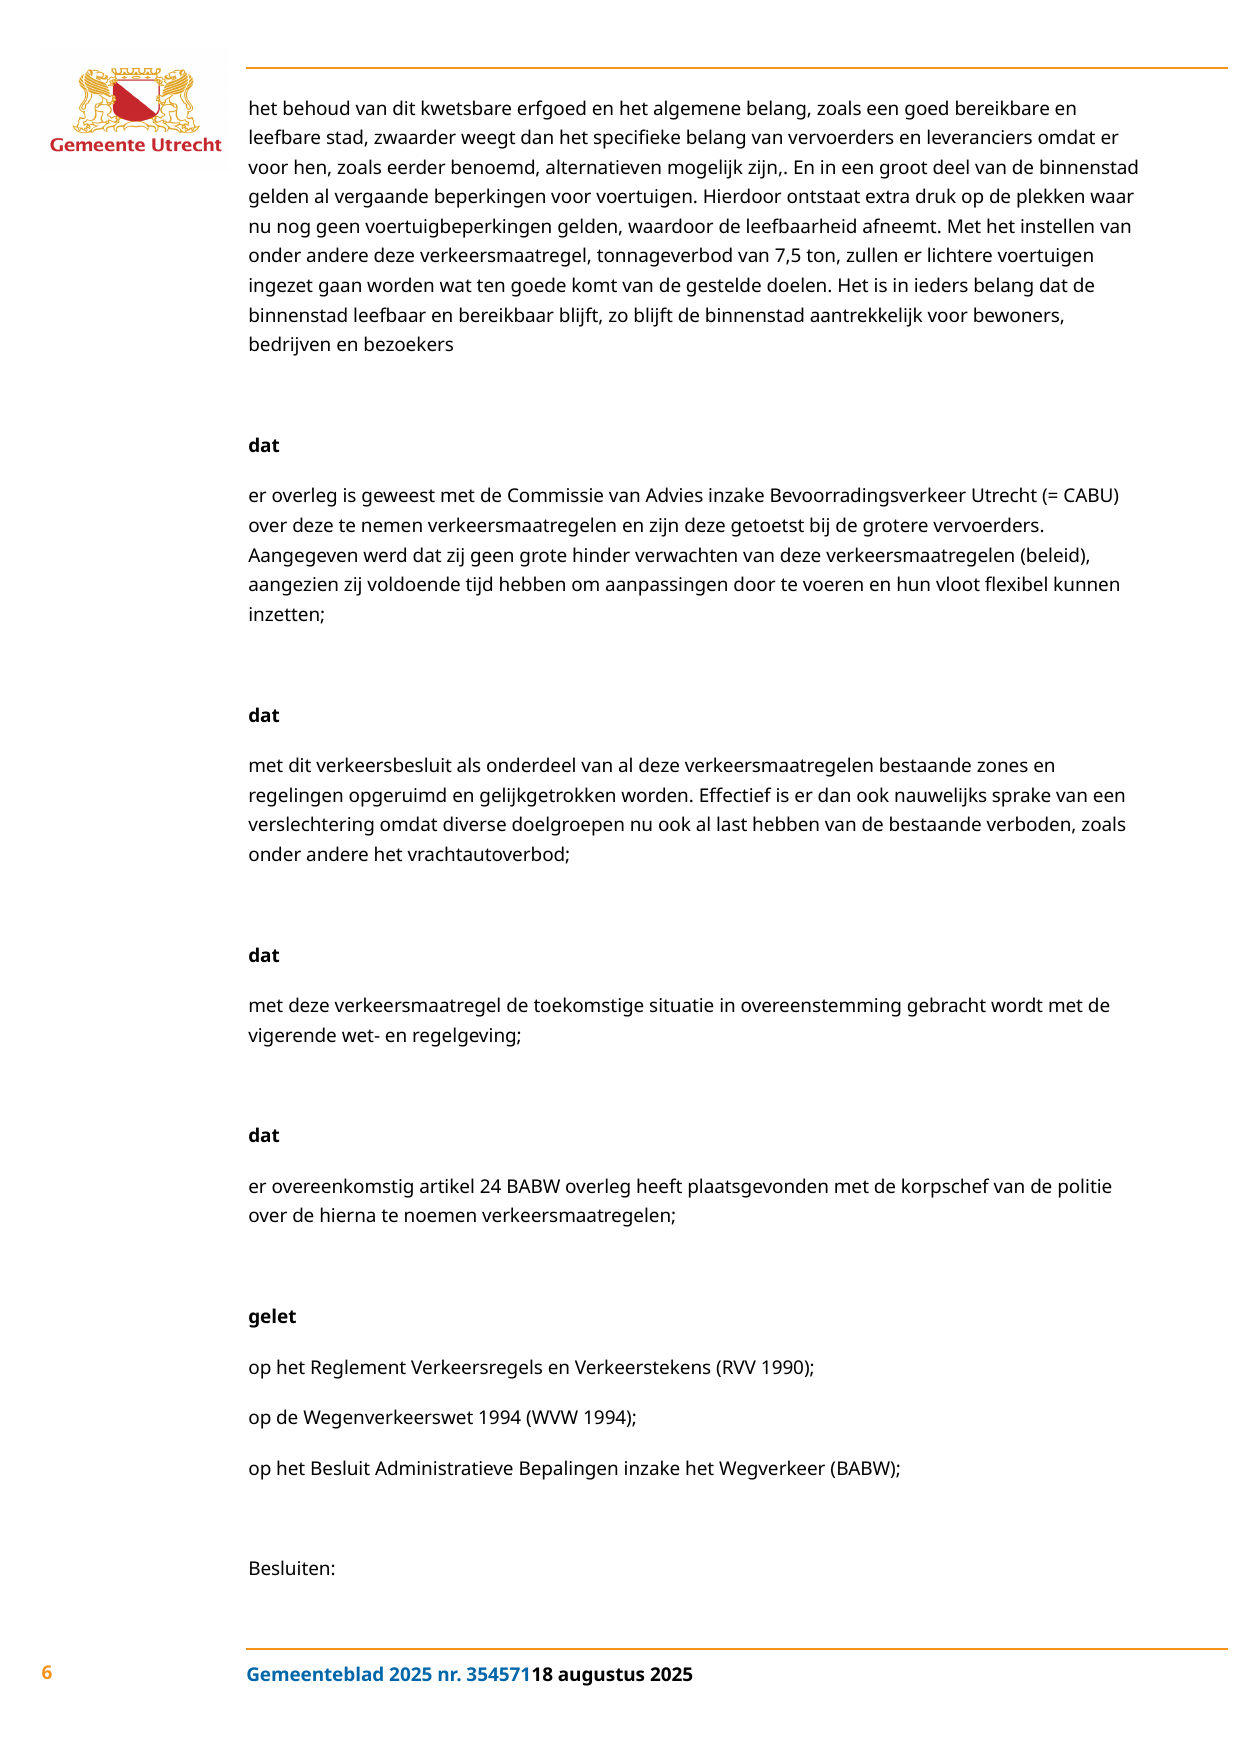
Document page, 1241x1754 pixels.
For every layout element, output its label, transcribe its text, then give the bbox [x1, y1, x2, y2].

text op het Besluit Administratieve Bepalingen inzake het Wegverkeer (BABW); [248, 1455, 1152, 1481]
text Besluiten: [248, 1556, 1152, 1581]
picture [41, 47, 231, 172]
text dat [248, 702, 1152, 728]
text dat [248, 942, 1152, 968]
text dat [248, 1123, 1152, 1148]
text het behoud van dit kwetsbare erfgoed en het algemene belang, zoals een goed bereikbare en leefbare stad, zwaarder weegt dan het specifieke belang van vervoerders en leveranciers omdat er voor hen, zoals eerder benoemd, alternatieven mogelijk zijn,. En in een groot deel van de binnenstad gelden al vergaande beperkingen voor voertuigen. Hierdoor ontstaat extra druk op de plekken waar nu nog geen voertuigbeperkingen gelden, waardoor de leefbaarheid afneemt. Met het instellen van onder andere deze verkeersmaatregel, tonnageverbod van 7,5 ton, zullen er lichtere voertuigen ingezet gaan worden wat ten goede komt van de gestelde doelen. Het is in ieders belang dat de binnenstad leefbaar en bereikbaar blijft, zo blijft de binnenstad aantrekkelijk voor bewoners, bedrijven en bezoekers [248, 95, 1152, 357]
text dat [248, 432, 1152, 458]
text op het Reglement Verkeersregels en Verkeerstekens (RVV 1990); [248, 1354, 1152, 1380]
text op de Wegenverkeerswet 1994 (WVW 1994); [248, 1404, 1152, 1430]
text gelet [248, 1303, 1152, 1329]
text er overeenkomstig artikel 24 BABW overleg heeft plaatsgevonden met de korpschef van de politie over de hierna te noemen verkeersmaatregelen; [248, 1173, 1152, 1228]
text met deze verkeersmaatregel de toekomstige situatie in overeenstemming gebracht wordt met de vigerende wet- en regelgeving; [248, 992, 1152, 1048]
text er overleg is geweest met de Commissie van Advies inzake Bevoorradingsverkeer Utrecht (= CABU) over deze te nemen verkeersmaatregelen en zijn deze getoetst bij de grotere vervoerders. Aangegeven werd dat zij geen grote hinder verwachten van deze verkeersmaatregelen (beleid), aangezien zij voldoende tijd hebben om aanpassingen door te voeren en hun vloot flexibel kunnen inzetten; [248, 483, 1152, 627]
text met dit verkeersbesluit als onderdeel van al deze verkeersmaatregelen bestaande zones en regelingen opgeruimd en gelijkgetrokken worden. Effectief is er dan ook nauwelijks sprake van een verslechtering omdat diverse doelgroepen nu ook al last hebben van de bestaande verboden, zoals onder andere het vrachtautoverbod; [248, 752, 1152, 867]
